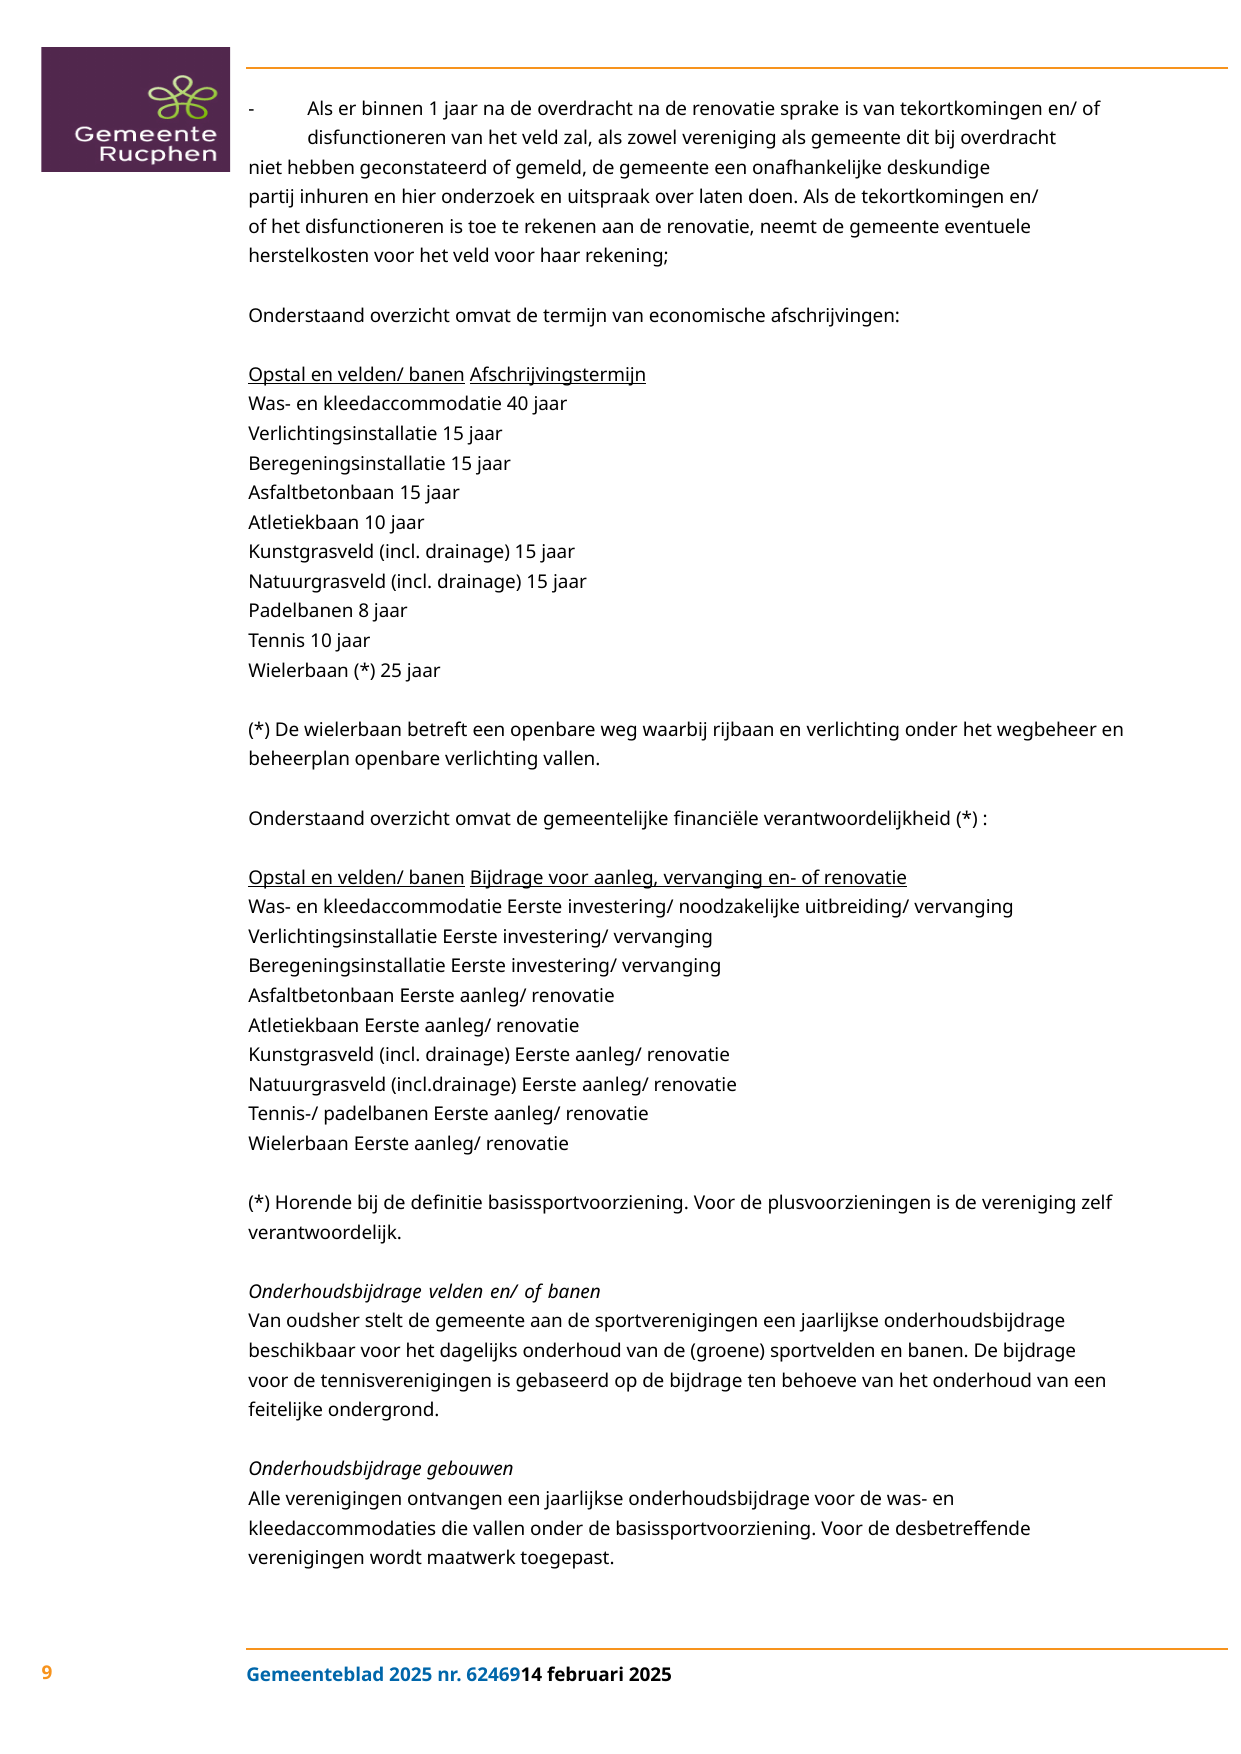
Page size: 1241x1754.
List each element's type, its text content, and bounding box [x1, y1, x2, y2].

text (*) De wielerbaan betreft een openbare weg waarbij rijbaan en verlichting onder het wegbeheer en beheerplan openbare verlichting vallen. [248, 716, 1152, 771]
text Onderhoudsbijdrage gebouwen [248, 1456, 1152, 1481]
text Opstal en velden/ banen Afschrijvingstermijn [248, 361, 1152, 387]
text Tennis 10 jaar [248, 627, 1152, 653]
text niet hebben geconstateerd of gemeld, de gemeente een onafhankelijke deskundige partij inhuren en hier onderzoek en uitspraak over laten doen. Als de tekortkomingen en/ of het disfunctioneren is toe te rekenen aan de renovatie, neemt de gemeente eventuele herstelkosten voor het veld voor haar rekening; [248, 154, 1152, 268]
text Beregeningsinstallatie Eerste investering/ vervanging [248, 953, 1152, 978]
text Alle verenigingen ontvangen een jaarlijkse onderhoudsbijdrage voor de was- en kleedaccommodaties die vallen onder de basissportvoorziening. Voor de desbetreffende verenigingen wordt maatwerk toegepast. [248, 1485, 1152, 1570]
text Padelbanen 8 jaar [248, 598, 1152, 623]
text Tennis-/ padelbanen Eerste aanleg/ renovatie [248, 1101, 1152, 1126]
text Wielerbaan Eerste aanleg/ renovatie [248, 1130, 1152, 1156]
text Kunstgrasveld (incl. drainage) Eerste aanleg/ renovatie [248, 1041, 1152, 1067]
text Van oudsher stelt de gemeente aan de sportverenigingen een jaarlijkse onderhoudsbijdrage beschikbaar voor het dagelijks onderhoud van de (groene) sportvelden en banen. De bijdrage voor de tennisverenigingen is gebaseerd op de bijdrage ten behoeve van het onderhoud van een feitelijke ondergrond. [248, 1308, 1152, 1422]
text Beregeningsinstallatie 15 jaar [248, 450, 1152, 476]
text Kunstgrasveld (incl. drainage) 15 jaar [248, 538, 1152, 564]
picture [41, 47, 231, 172]
text Wielerbaan (*) 25 jaar [248, 657, 1152, 683]
text Opstal en velden/ banen Bijdrage voor aanleg, vervanging en- of renovatie [248, 864, 1152, 890]
text Was- en kleedaccommodatie 40 jaar [248, 391, 1152, 416]
text Atletiekbaan Eerste aanleg/ renovatie [248, 1012, 1152, 1038]
text verantwoordelijk. [248, 1219, 1152, 1245]
text Natuurgrasveld (incl. drainage) 15 jaar [248, 568, 1152, 594]
text Asfaltbetonbaan Eerste aanleg/ renovatie [248, 982, 1152, 1008]
text (*) Horende bij de definitie basissportvoorziening. Voor de plusvoorzieningen is de vereniging zelf [248, 1189, 1152, 1215]
text Verlichtingsinstallatie 15 jaar [248, 420, 1152, 446]
text Verlichtingsinstallatie Eerste investering/ vervanging [248, 923, 1152, 949]
text Onderhoudsbijdrage velden en/ of banen [248, 1278, 1152, 1304]
text Onderstaand overzicht omvat de gemeentelijke financiële verantwoordelijkheid (*) : [248, 805, 1152, 831]
text Atletiekbaan 10 jaar [248, 509, 1152, 535]
text Onderstaand overzicht omvat de termijn van economische afschrijvingen: [248, 302, 1152, 328]
text Was- en kleedaccommodatie Eerste investering/ noodzakelijke uitbreiding/ vervanging [248, 893, 1152, 919]
list Als er binnen 1 jaar na de overdracht na de renovatie sprake is van tekortkomingen en/ of disfunctioneren van het veld zal, als zowel vereniging als gemeente dit bij overdracht [248, 95, 1152, 150]
text Natuurgrasveld (incl.drainage) Eerste aanleg/ renovatie [248, 1071, 1152, 1097]
text Asfaltbetonbaan 15 jaar [248, 479, 1152, 505]
